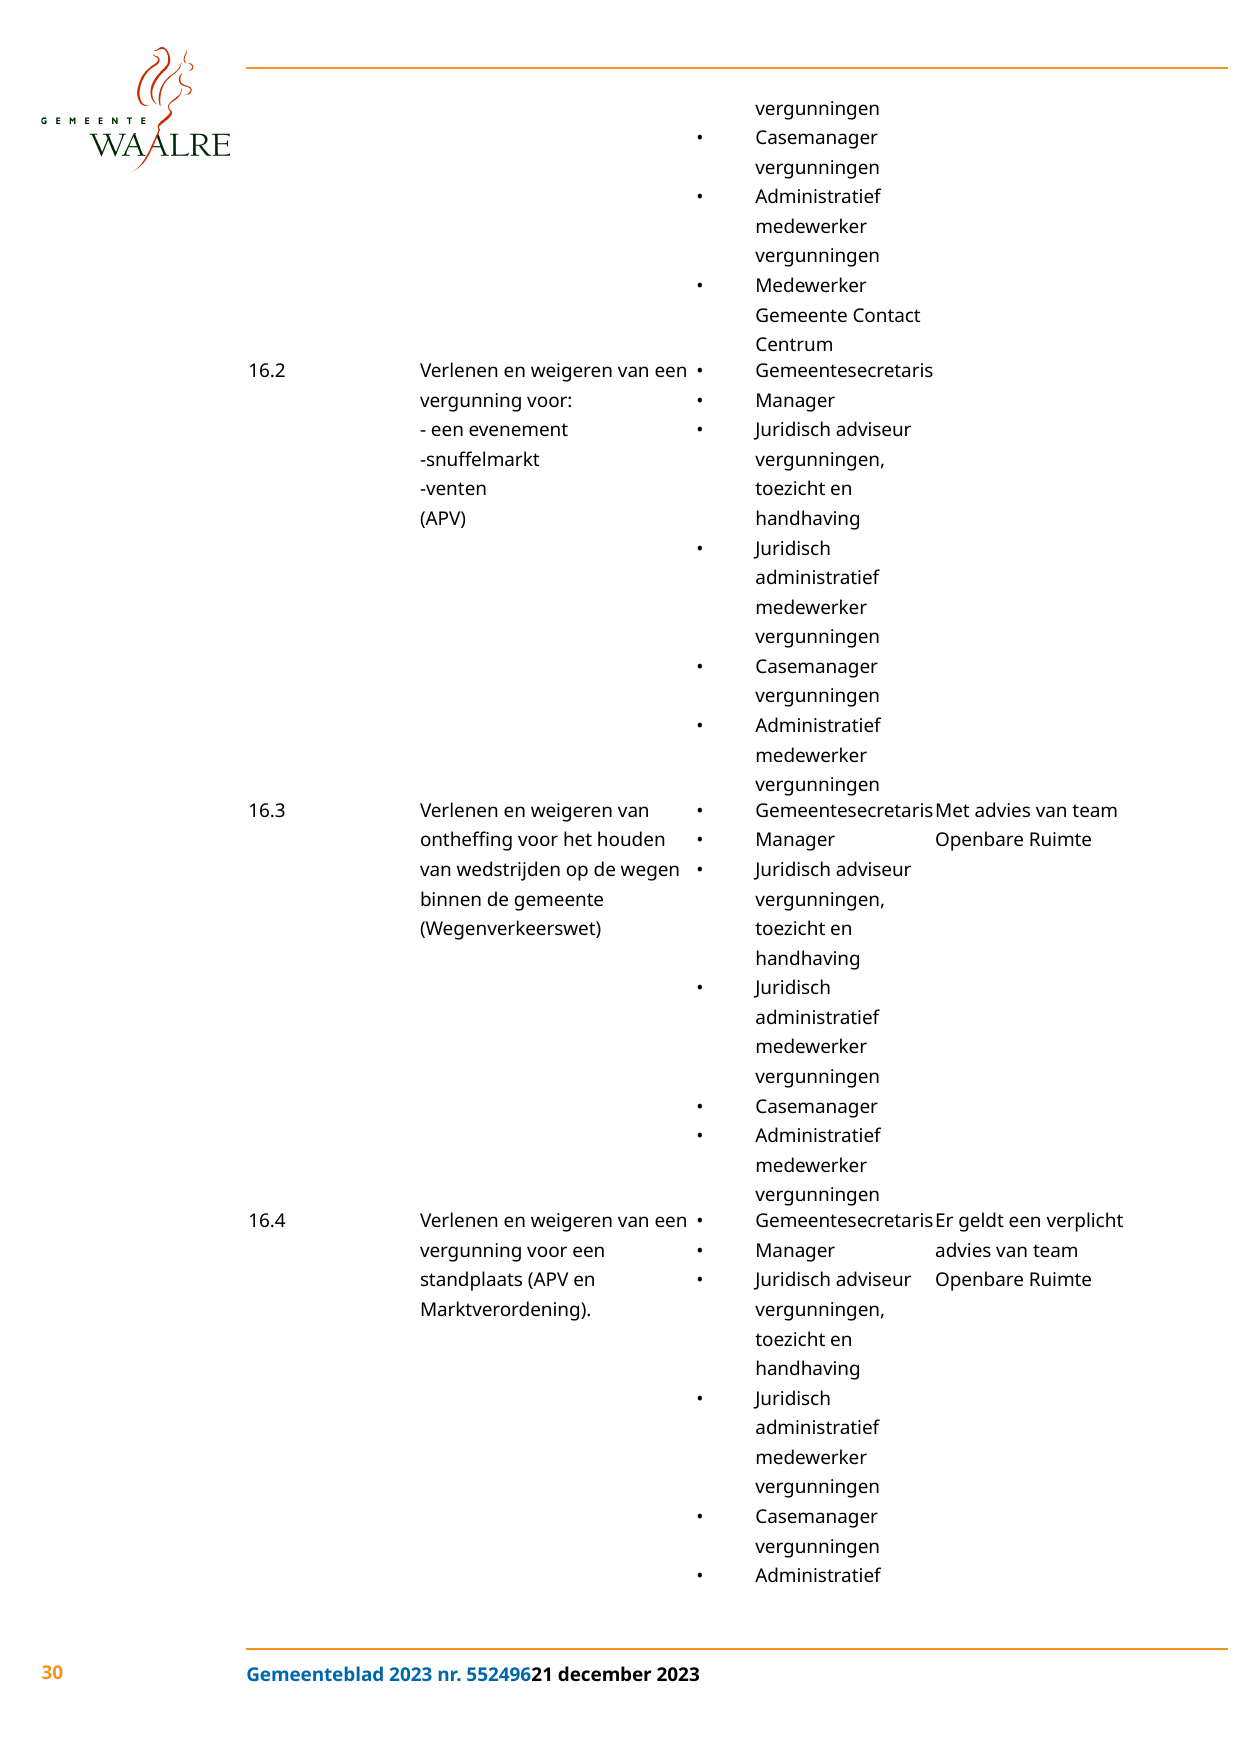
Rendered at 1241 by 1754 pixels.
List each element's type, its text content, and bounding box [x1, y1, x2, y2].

table_cell vergunningen Casemanager vergunningen Administratief medewerker vergunningen Medewerker Gemeente Contact Centrum [696, 95, 935, 357]
table_cell Gemeentesecretaris Manager Juridisch adviseur vergunningen, toezicht en handhaving Juridisch administratief medewerker vergunningen Casemanager vergunningen Administratief [696, 1208, 935, 1588]
table_cell Verlenen en weigeren van ontheffing voor het houden van wedstrijden op de wegen binnen de gemeente (Wegenverkeerswet) [420, 797, 696, 1207]
table_cell [248, 95, 420, 357]
picture [41, 47, 231, 172]
table_cell Verlenen en weigeren van een vergunning voor: - een evenement -snuffelmarkt -venten (APV) [420, 357, 696, 797]
table_cell 16.2 [248, 357, 420, 797]
table_cell 16.4 [248, 1208, 420, 1588]
table_cell Verlenen en weigeren van een vergunning voor een standplaats (APV en Marktverordening). [420, 1208, 696, 1588]
table_cell [935, 95, 1152, 357]
table_cell Gemeentesecretaris Manager Juridisch adviseur vergunningen, toezicht en handhaving Juridisch administratief medewerker vergunningen Casemanager vergunningen Administratief medewerker vergunningen [696, 357, 935, 797]
table_cell 16.3 [248, 797, 420, 1207]
table_cell [420, 95, 696, 357]
table_cell Gemeentesecretaris Manager Juridisch adviseur vergunningen, toezicht en handhaving Juridisch administratief medewerker vergunningen Casemanager Administratief medewerker vergunningen [696, 797, 935, 1207]
table_cell Met advies van team Openbare Ruimte [935, 797, 1152, 1207]
table_cell Er geldt een verplicht advies van team Openbare Ruimte [935, 1208, 1152, 1588]
table_cell [935, 357, 1152, 797]
